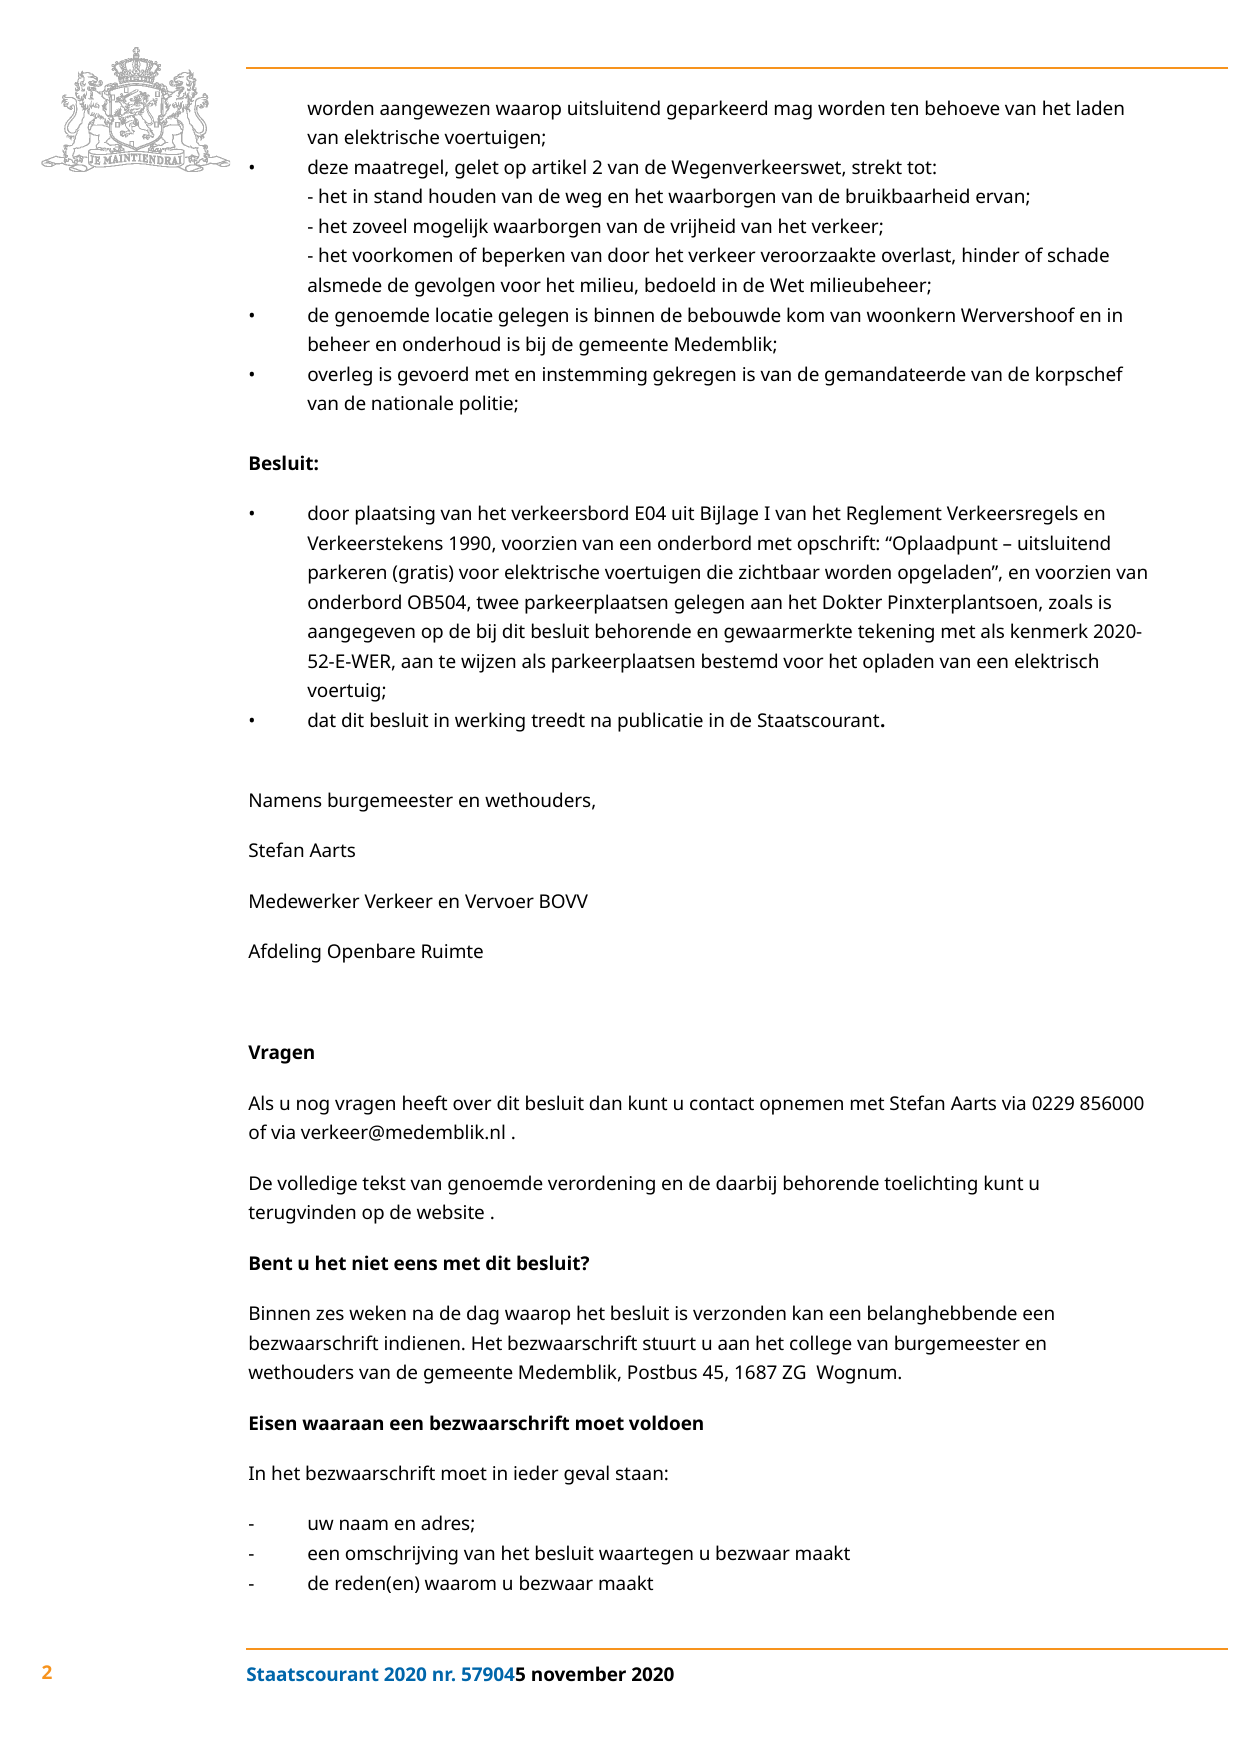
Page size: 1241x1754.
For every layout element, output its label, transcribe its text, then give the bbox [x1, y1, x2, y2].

list de genoemde locatie gelegen is binnen de bebouwde kom van woonkern Wervershoof en in beheer en onderhoud is bij de gemeente Medemblik; [248, 302, 1152, 357]
list overleg is gevoerd met en instemming gekregen is van de gemandateerde van de korpschef van de nationale politie; [248, 361, 1152, 416]
text Als u nog vragen heeft over dit besluit dan kunt u contact opnemen met Stefan Aarts via 0229 856000 of via verkeer@medemblik.nl . [248, 1090, 1152, 1145]
list een omschrijving van het besluit waartegen u bezwaar maakt [248, 1540, 1152, 1566]
list de reden(en) waarom u bezwaar maakt [248, 1570, 1152, 1596]
text Vragen [248, 1039, 1152, 1065]
list door plaatsing van het verkeersbord E04 uit Bijlage I van het Reglement Verkeersregels en Verkeerstekens 1990, voorzien van een onderbord met opschrift: “Oplaadpunt – uitsluitend parkeren (gratis) voor elektrische voertuigen die zichtbaar worden opgeladen’’, en voorzien van onderbord OB504, twee parkeerplaatsen gelegen aan het Dokter Pinxterplantsoen, zoals is aangegeven op de bij dit besluit behorende en gewaarmerkte tekening met als kenmerk 2020-52-E-WER, aan te wijzen als parkeerplaatsen bestemd voor het opladen van een elektrisch voertuig; [248, 500, 1152, 703]
list dat dit besluit in werking treedt na publicatie in de Staatscourant. [248, 707, 1152, 733]
text Namens burgemeester en wethouders, [248, 787, 1152, 813]
list worden aangewezen waarop uitsluitend geparkeerd mag worden ten behoeve van het laden van elektrische voertuigen; [248, 95, 1152, 150]
list deze maatregel, gelet op artikel 2 van de Wegenverkeerswet, strekt tot: [248, 154, 1152, 180]
text Medewerker Verkeer en Vervoer BOVV [248, 888, 1152, 914]
text Binnen zes weken na de dag waarop het besluit is verzonden kan een belanghebbende een bezwaarschrift indienen. Het bezwaarschrift stuurt u aan het college van burgemeester en wethouders van de gemeente Medemblik, Postbus 45, 1687 ZG Wognum. [248, 1300, 1152, 1385]
text Afdeling Openbare Ruimte [248, 938, 1152, 964]
text Besluit: [248, 450, 1152, 476]
list uw naam en adres; [248, 1511, 1152, 1536]
picture [41, 47, 231, 172]
text Eisen waaraan een bezwaarschrift moet voldoen [248, 1410, 1152, 1436]
text De volledige tekst van genoemde verordening en de daarbij behorende toelichting kunt u terugvinden op de website . [248, 1170, 1152, 1225]
list - het voorkomen of beperken van door het verkeer veroorzaakte overlast, hinder of schade alsmede de gevolgen voor het milieu, bedoeld in de Wet milieubeheer; [248, 243, 1152, 298]
list - het zoveel mogelijk waarborgen van de vrijheid van het verkeer; [248, 213, 1152, 239]
list - het in stand houden van de weg en het waarborgen van de bruikbaarheid ervan; [248, 183, 1152, 209]
text In het bezwaarschrift moet in ieder geval staan: [248, 1460, 1152, 1486]
text Bent u het niet eens met dit besluit? [248, 1250, 1152, 1276]
text Stefan Aarts [248, 838, 1152, 863]
